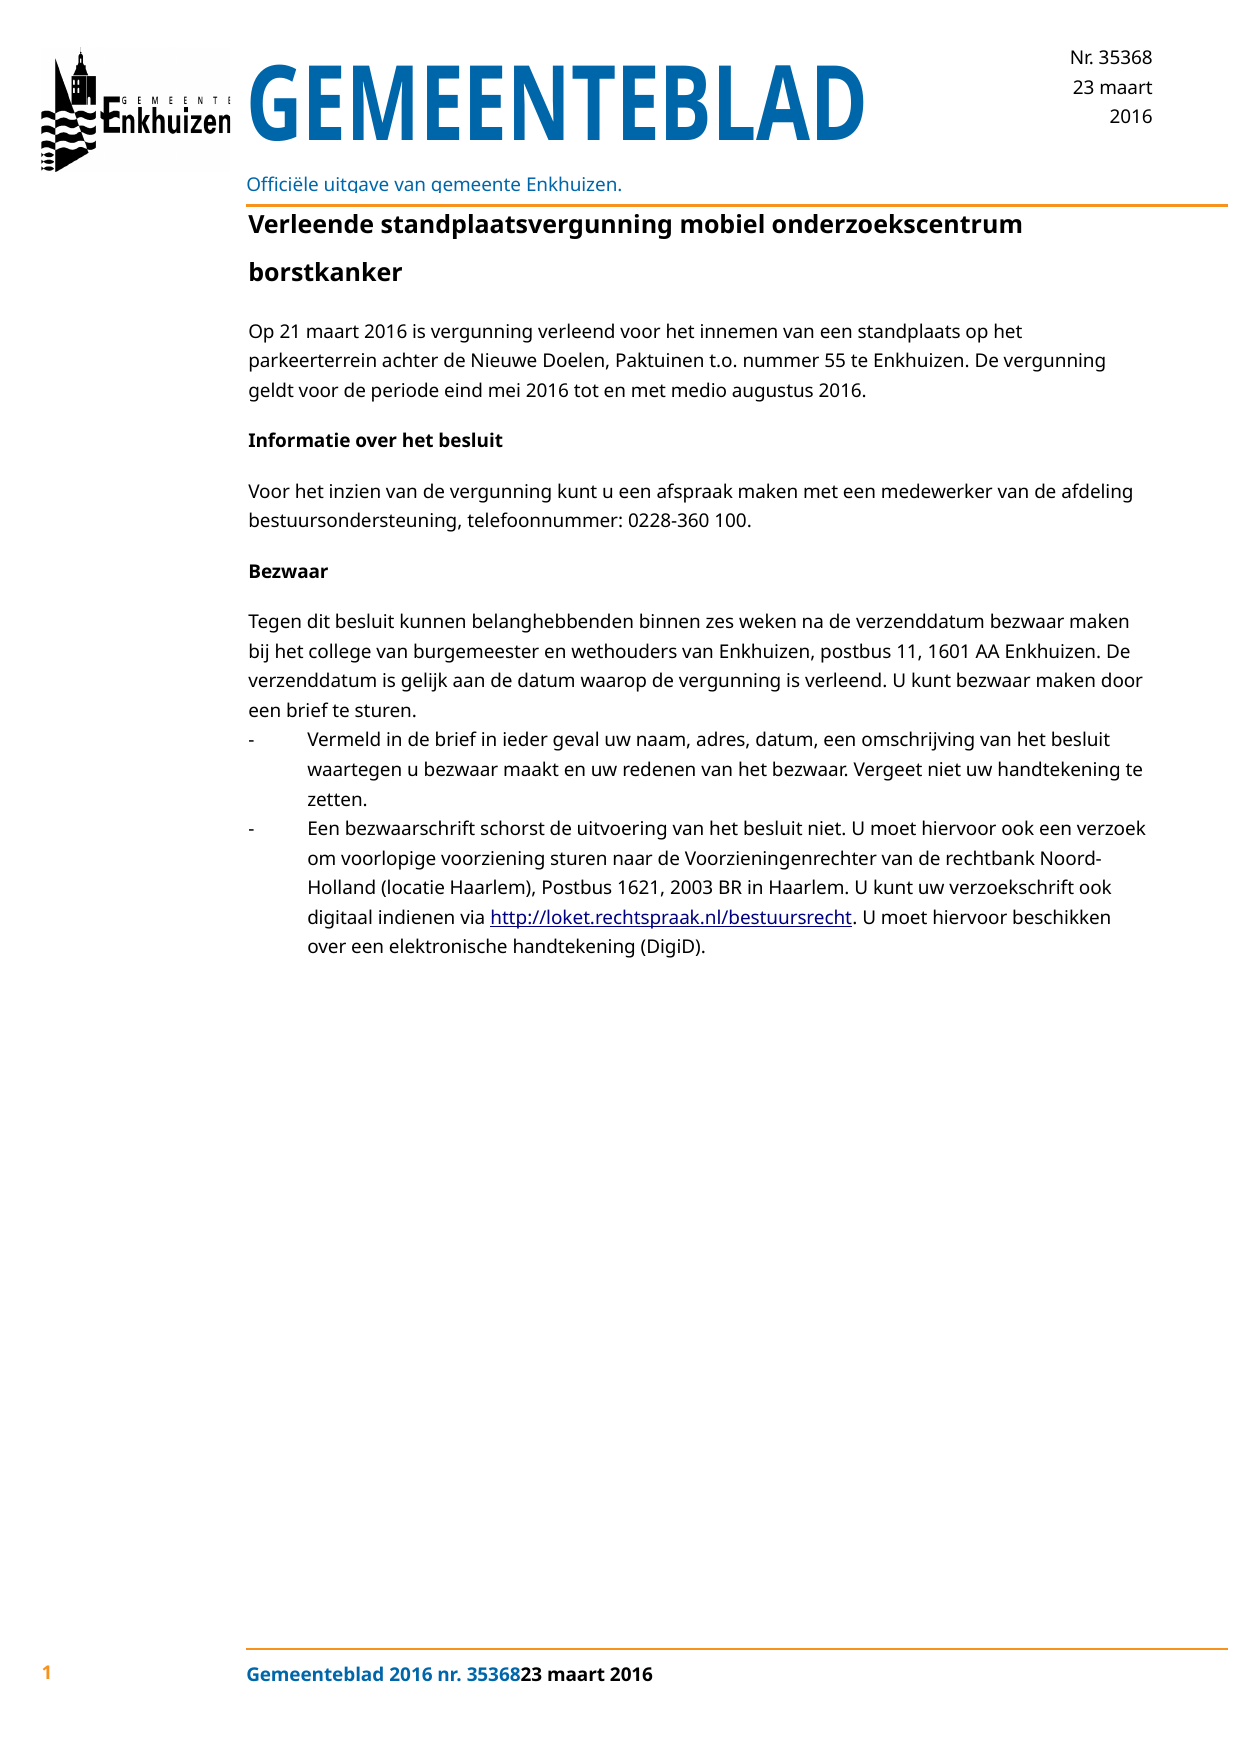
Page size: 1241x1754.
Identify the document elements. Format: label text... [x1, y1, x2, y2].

text Bezwaar [248, 558, 1152, 584]
list Een bezwaarschrift schorst de uitvoering van het besluit niet. U moet hiervoor ook een verzoek om voorlopige voorziening sturen naar de Voorzieningenrechter van de rechtbank Noord-Holland (locatie Haarlem), Postbus 1621, 2003 BR in Haarlem. U kunt uw verzoekschrift ook digitaal indienen via http://loket.rechtspraak.nl/bestuursrecht. U moet hiervoor beschikken over een elektronische handtekening (DigiD). [248, 815, 1152, 959]
text Informatie over het besluit [248, 427, 1152, 453]
text Voor het inzien van de vergunning kunt u een afspraak maken met een medewerker van de afdeling bestuursondersteuning, telefoonnummer: 0228-360 100. [248, 478, 1152, 533]
text Op 21 maart 2016 is vergunning verleend voor het innemen van een standplaats op het parkeerterrein achter de Nieuwe Doelen, Paktuinen t.o. nummer 55 te Enkhuizen. De vergunning geldt voor de periode eind mei 2016 tot en met medio augustus 2016. [248, 318, 1152, 403]
text Verleende standplaatsvergunning mobiel onderzoekscentrum borstkanker [248, 207, 1152, 288]
text Tegen dit besluit kunnen belanghebbenden binnen zes weken na de verzenddatum bezwaar maken bij het college van burgemeester en wethouders van Enkhuizen, postbus 11, 1601 AA Enkhuizen. De verzenddatum is gelijk aan de datum waarop de vergunning is verleend. U kunt bezwaar maken door een brief te sturen. [248, 608, 1152, 723]
picture [41, 47, 231, 172]
list Vermeld in de brief in ieder geval uw naam, adres, datum, een omschrijving van het besluit waartegen u bezwaar maakt en uw redenen van het bezwaar. Vergeet niet uw handtekening te zetten. [248, 727, 1152, 812]
